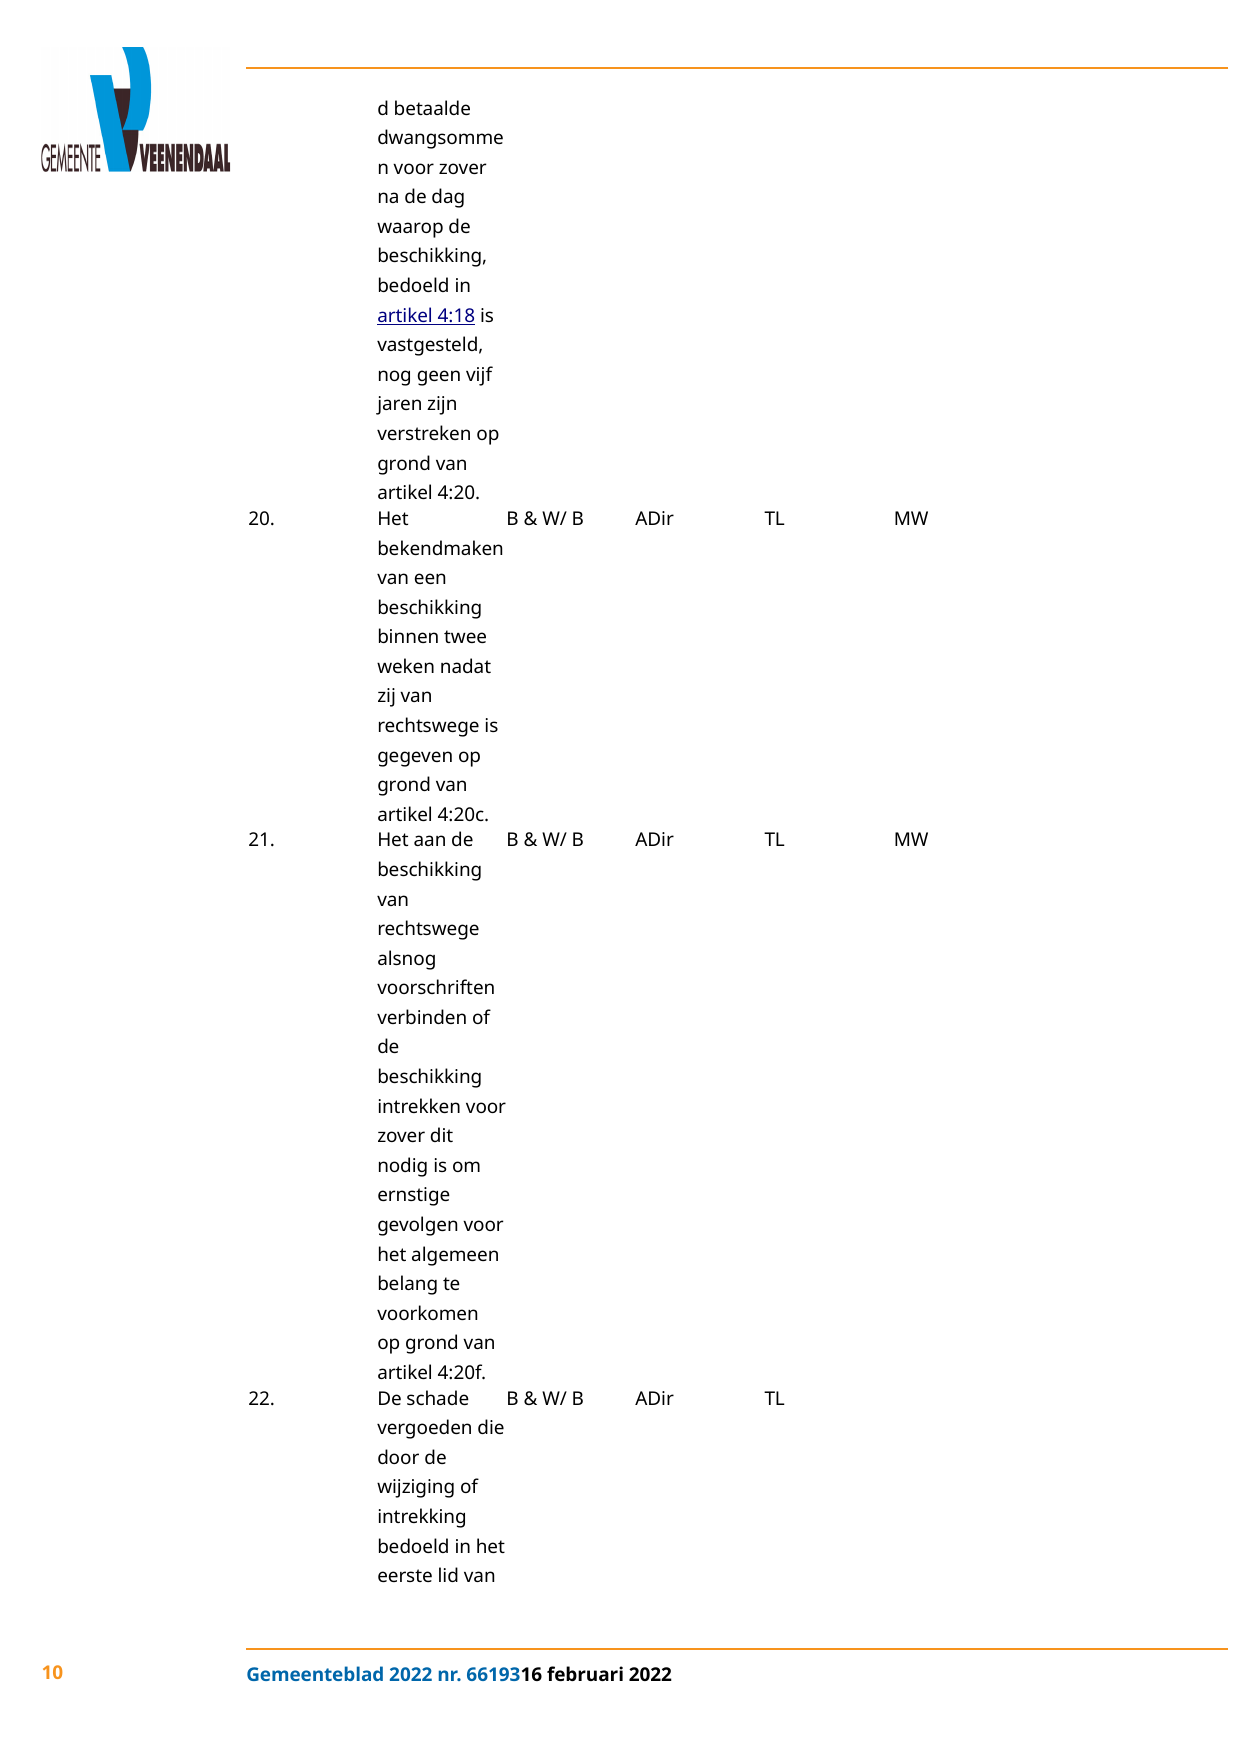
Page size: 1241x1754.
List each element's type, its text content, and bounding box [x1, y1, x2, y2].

table_cell [894, 1385, 1022, 1588]
table_cell B & W/ B [506, 1385, 635, 1588]
table_cell ADir [635, 1385, 764, 1588]
table_cell ADir [635, 827, 764, 1385]
table_cell Het aan de beschikking van rechtswege alsnog voorschriften verbinden of de beschikking intrekken voor zover dit nodig is om ernstige gevolgen voor het algemeen belang te voorkomen op grond van artikel 4:20f. [377, 827, 506, 1385]
table_cell Het bekendmaken van een beschikking binnen twee weken nadat zij van rechtswege is gegeven op grond van artikel 4:20c. [377, 505, 506, 827]
table_cell [506, 95, 635, 505]
table_cell 22. [248, 1385, 377, 1588]
table_cell B & W/ B [506, 827, 635, 1385]
table_cell [635, 95, 764, 505]
table_cell 20. [248, 505, 377, 827]
table_cell [1023, 827, 1152, 1385]
table_cell TL [764, 827, 893, 1385]
table_cell TL [764, 505, 893, 827]
table_cell 21. [248, 827, 377, 1385]
picture [41, 47, 130, 172]
table_cell B & W/ B [506, 505, 635, 827]
table_cell De schade vergoeden die door de wijziging of intrekking bedoeld in het eerste lid van [377, 1385, 506, 1588]
table_cell TL [764, 1385, 893, 1588]
table_cell [894, 95, 1022, 505]
table_cell [248, 95, 377, 505]
table_cell [1023, 95, 1152, 505]
table_cell [1023, 505, 1152, 827]
table_cell [764, 95, 893, 505]
table_cell MW [894, 827, 1022, 1385]
table_cell ADir [635, 505, 764, 827]
picture [123, 47, 231, 172]
table_cell [1023, 1385, 1152, 1588]
table_cell d betaalde dwangsommen voor zover na de dag waarop de beschikking, bedoeld in artikel 4:18 is vastgesteld, nog geen vijf jaren zijn verstreken op grond van artikel 4:20. [377, 95, 506, 505]
table_cell MW [894, 505, 1022, 827]
